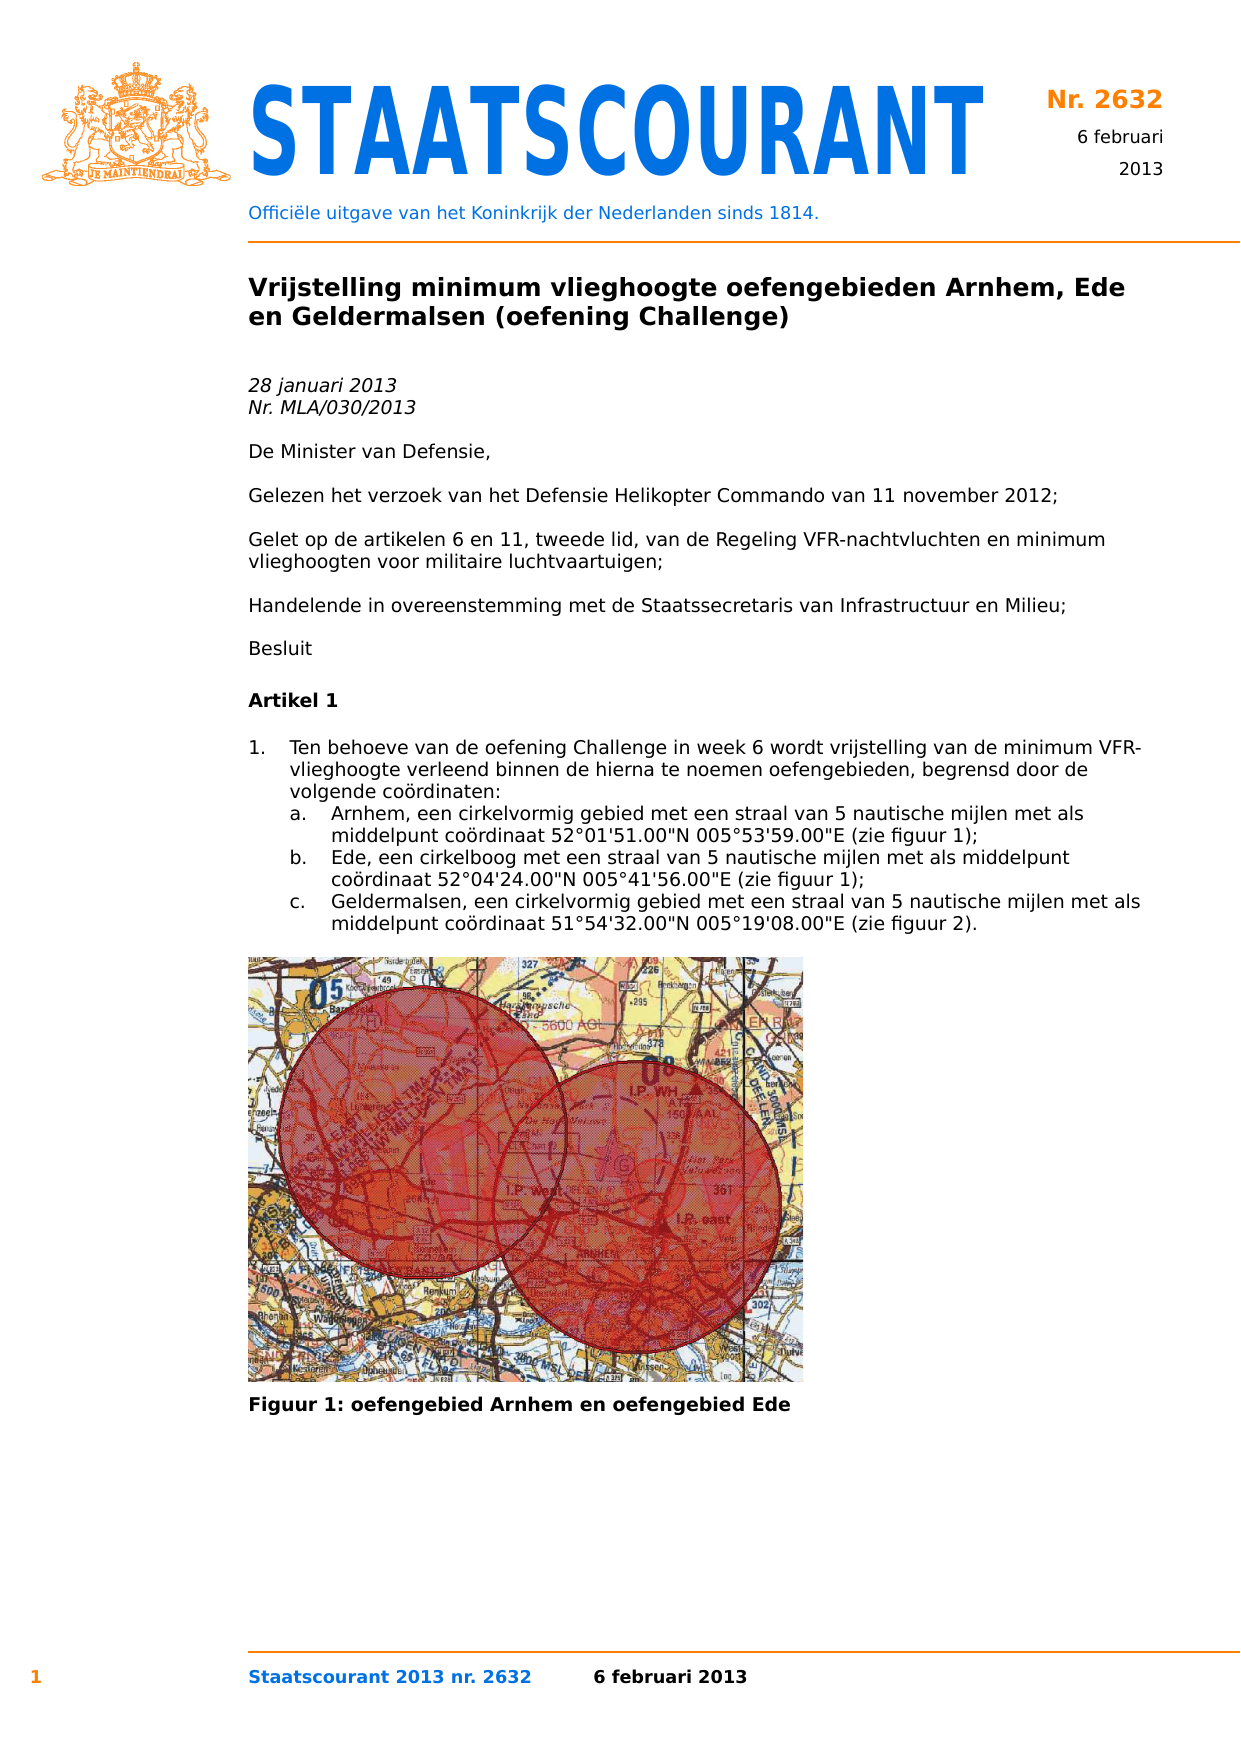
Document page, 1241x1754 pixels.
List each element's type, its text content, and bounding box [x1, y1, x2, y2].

text Figuur 1: oefengebied Arnhem en oefengebied Ede [248, 1394, 803, 1416]
subtitle Artikel 1 [248, 690, 1163, 712]
picture [248, 957, 804, 1383]
text 28 januari 2013 [248, 375, 1163, 397]
table_header STAATSCOURANT [248, 62, 998, 203]
text a. Arnhem, een cirkelvormig gebied met een straal van 5 nautische mijlen met als middelpunt coördinaat 52°01'51.00"N 005°53'59.00"E (zie figuur 1); [289, 803, 1163, 847]
table_header [25, 62, 248, 241]
text Handelende in overeenstemming met de Staatssecretaris van Infrastructuur en Milieu; [248, 594, 1163, 616]
text Gelet op de artikelen 6 en 11, tweede lid, van de Regeling VFR-nachtvluchten en minimum vlieghoogten voor militaire luchtvaartuigen; [248, 529, 1163, 573]
text Besluit [248, 638, 1163, 660]
subtitle Vrijstelling minimum vlieghoogte oefengebieden Arnhem, Ede en Geldermalsen (oefening Challenge) [248, 273, 1163, 331]
text c. Geldermalsen, een cirkelvormig gebied met een straal van 5 nautische mijlen met als middelpunt coördinaat 51°54'32.00"N 005°19'08.00"E (zie figuur 2). [289, 891, 1163, 935]
text Nr. MLA/030/2013 [248, 397, 1163, 419]
table_cell 2013 [998, 153, 1240, 203]
text De Minister van Defensie, [248, 441, 1163, 463]
table_header Nr. 2632 [998, 62, 1240, 121]
table_cell Officiële uitgave van het Koninkrijk der Nederlanden sinds 1814. [248, 203, 1240, 241]
picture [41, 62, 231, 186]
text b. Ede, een cirkelboog met een straal van 5 nautische mijlen met als middelpunt coördinaat 52°04'24.00"N 005°41'56.00"E (zie figuur 1); [289, 847, 1163, 891]
text Gelezen het verzoek van het Defensie Helikopter Commando van 11 november 2012; [248, 485, 1163, 507]
text 1. Ten behoeve van de oefening Challenge in week 6 wordt vrijstelling van de minimum VFR-vlieghoogte verleend binnen de hierna te noemen oefengebieden, begrensd door de volgende coördinaten: [248, 737, 1163, 803]
table_cell 6 februari [998, 121, 1240, 153]
